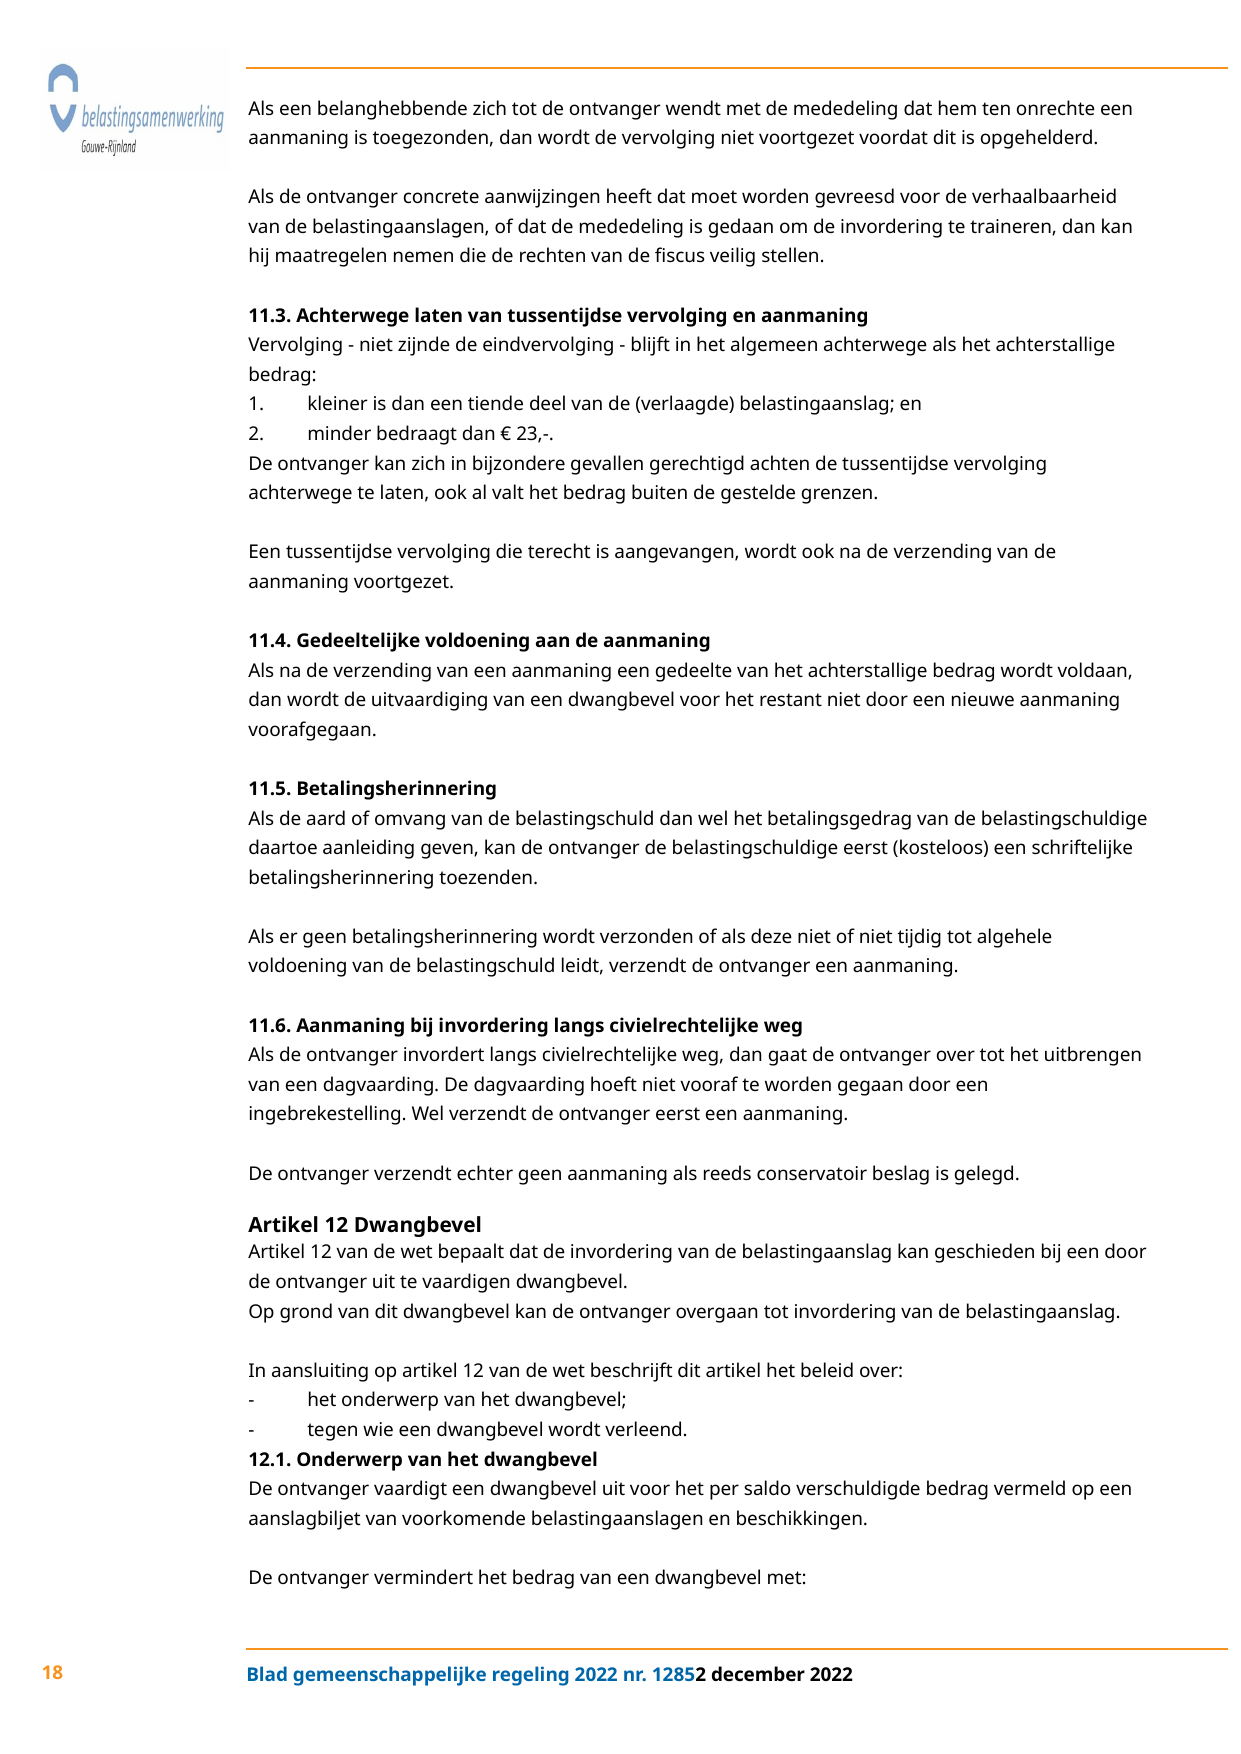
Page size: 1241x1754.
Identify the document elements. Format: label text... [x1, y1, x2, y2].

list tegen wie een dwangbevel wordt verleend. [248, 1416, 1152, 1442]
text 11.6. Aanmaning bij invordering langs civielrechtelijke weg [248, 1012, 1152, 1038]
text Op grond van dit dwangbevel kan de ontvanger overgaan tot invordering van de belastingaanslag. [248, 1298, 1152, 1323]
text Als de aard of omvang van de belastingschuld dan wel het betalingsgedrag van de belastingschuldige daartoe aanleiding geven, kan de ontvanger de belastingschuldige eerst (kosteloos) een schriftelijke betalingsherinnering toezenden. [248, 805, 1152, 890]
text 11.4. Gedeeltelijke voldoening aan de aanmaning [248, 627, 1152, 653]
list kleiner is dan een tiende deel van de (verlaagde) belastingaanslag; en [248, 391, 1152, 416]
text Vervolging - niet zijnde de eindvervolging - blijft in het algemeen achterwege als het achterstallige bedrag: [248, 331, 1152, 387]
text Als na de verzending van een aanmaning een gedeelte van het achterstallige bedrag wordt voldaan, dan wordt de uitvaardiging van een dwangbevel voor het restant niet door een nieuwe aanmaning voorafgegaan. [248, 657, 1152, 742]
text Artikel 12 Dwangbevel [248, 1210, 1152, 1239]
text Als er geen betalingsherinnering wordt verzonden of als deze niet of niet tijdig tot algehele voldoening van de belastingschuld leidt, verzendt de ontvanger een aanmaning. [248, 923, 1152, 978]
picture [41, 47, 231, 172]
text De ontvanger verzendt echter geen aanmaning als reeds conservatoir beslag is gelegd. [248, 1160, 1152, 1186]
text De ontvanger vaardigt een dwangbevel uit voor het per saldo verschuldigde bedrag vermeld op een aanslagbiljet van voorkomende belastingaanslagen en beschikkingen. [248, 1475, 1152, 1531]
text De ontvanger vermindert het bedrag van een dwangbevel met: [248, 1564, 1152, 1590]
list minder bedraagt dan € 23,-. [248, 420, 1152, 446]
text 11.5. Betalingsherinnering [248, 775, 1152, 801]
text 12.1. Onderwerp van het dwangbevel [248, 1446, 1152, 1471]
text 11.3. Achterwege laten van tussentijdse vervolging en aanmaning [248, 302, 1152, 328]
text In aansluiting op artikel 12 van de wet beschrijft dit artikel het beleid over: [248, 1357, 1152, 1383]
list het onderwerp van het dwangbevel; [248, 1387, 1152, 1412]
text De ontvanger kan zich in bijzondere gevallen gerechtigd achten de tussentijdse vervolging achterwege te laten, ook al valt het bedrag buiten de gestelde grenzen. [248, 450, 1152, 505]
text Als een belanghebbende zich tot de ontvanger wendt met de mededeling dat hem ten onrechte een aanmaning is toegezonden, dan wordt de vervolging niet voortgezet voordat dit is opgehelderd. [248, 95, 1152, 150]
text Als de ontvanger invordert langs civielrechtelijke weg, dan gaat de ontvanger over tot het uitbrengen van een dagvaarding. De dagvaarding hoeft niet vooraf te worden gegaan door een ingebrekestelling. Wel verzendt de ontvanger eerst een aanmaning. [248, 1041, 1152, 1126]
text Een tussentijdse vervolging die terecht is aangevangen, wordt ook na de verzending van de aanmaning voortgezet. [248, 538, 1152, 594]
text Als de ontvanger concrete aanwijzingen heeft dat moet worden gevreesd voor de verhaalbaarheid van de belastingaanslagen, of dat de mededeling is gedaan om de invordering te traineren, dan kan hij maatregelen nemen die de rechten van de fiscus veilig stellen. [248, 183, 1152, 268]
text Artikel 12 van de wet bepaalt dat de invordering van de belastingaanslag kan geschieden bij een door de ontvanger uit te vaardigen dwangbevel. [248, 1239, 1152, 1294]
